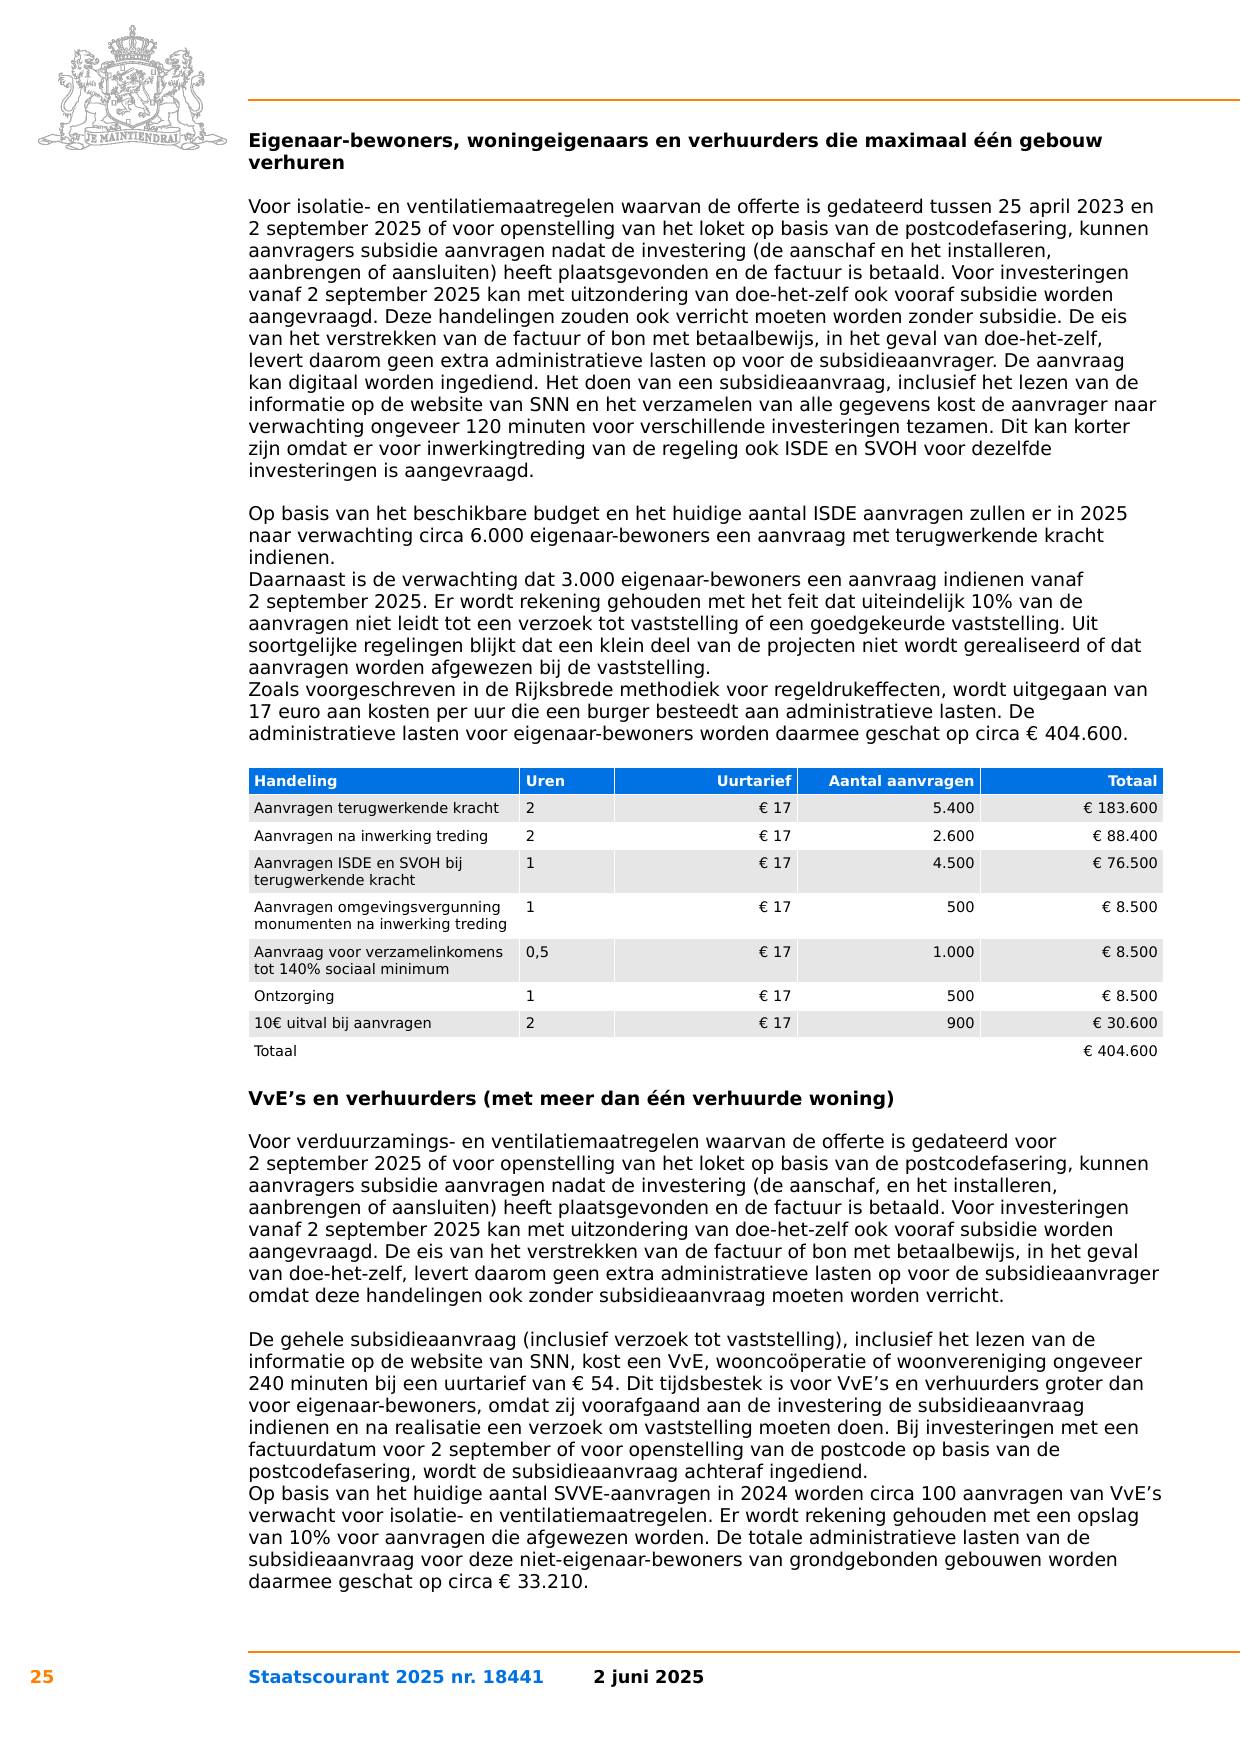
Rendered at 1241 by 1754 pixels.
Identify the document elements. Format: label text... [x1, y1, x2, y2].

table_cell [615, 1038, 797, 1064]
table_cell 1.000 [798, 939, 980, 982]
table_cell 900 [798, 1011, 980, 1037]
table_header Uren [520, 768, 614, 794]
table_cell € 76.500 [981, 850, 1163, 893]
table_cell 2 [520, 823, 614, 849]
table_cell € 8.500 [981, 983, 1163, 1010]
text Voor isolatie- en ventilatiemaatregelen waarvan de offerte is gedateerd tussen 25 april 2023 en 2 september 2025 of voor openstelling van het loket op basis van de postcodefasering, kunnen aanvragers subsidie aanvragen nadat de investering (de aanschaf en het installeren, aanbrengen of aansluiten) heeft plaatsgevonden en de factuur is betaald. Voor investeringen vanaf 2 september 2025 kan met uitzondering van doe-het-zelf ook vooraf subsidie worden aangevraagd. Deze handelingen zouden ook verricht moeten worden zonder subsidie. De eis van het verstrekken van de factuur of bon met betaalbewijs, in het geval van doe-het-zelf, levert daarom geen extra administratieve lasten op voor de subsidieaanvrager. De aanvraag kan digitaal worden ingediend. Het doen van een subsidieaanvraag, inclusief het lezen van de informatie op de website van SNN en het verzamelen van alle gegevens kost de aanvrager naar verwachting ongeveer 120 minuten voor verschillende investeringen tezamen. Dit kan korter zijn omdat er voor inwerkingtreding van de regeling ook ISDE en SVOH voor dezelfde investeringen is aangevraagd. [248, 196, 1163, 481]
text Op basis van het beschikbare budget en het huidige aantal ISDE aanvragen zullen er in 2025 naar verwachting circa 6.000 eigenaar-bewoners een aanvraag met terugwerkende kracht indienen. [248, 503, 1163, 569]
table_cell € 88.400 [981, 823, 1163, 849]
picture [38, 25, 227, 150]
table_cell 5.400 [798, 795, 980, 822]
table_cell € 17 [615, 823, 797, 849]
text De gehele subsidieaanvraag (inclusief verzoek tot vaststelling), inclusief het lezen van de informatie op de website van SNN, kost een VvE, wooncoöperatie of woonvereniging ongeveer 240 minuten bij een uurtarief van € 54. Dit tijdsbestek is voor VvE’s en verhuurders groter dan voor eigenaar-bewoners, omdat zij voorafgaand aan de investering de subsidieaanvraag indienen en na realisatie een verzoek om vaststelling moeten doen. Bij investeringen met een factuurdatum voor 2 september of voor openstelling van de postcode op basis van de postcodefasering, wordt de subsidieaanvraag achteraf ingediend. [248, 1329, 1163, 1483]
table_cell 4.500 [798, 850, 980, 893]
table_header Uurtarief [615, 768, 797, 794]
table_cell 1 [520, 983, 614, 1010]
table_cell 0,5 [520, 939, 614, 982]
text Voor verduurzamings- en ventilatiemaatregelen waarvan de offerte is gedateerd voor 2 september 2025 of voor openstelling van het loket op basis van de postcodefasering, kunnen aanvragers subsidie aanvragen nadat de investering (de aanschaf, en het installeren, aanbrengen of aansluiten) heeft plaatsgevonden en de factuur is betaald. Voor investeringen vanaf 2 september 2025 kan met uitzondering van doe-het-zelf ook vooraf subsidie worden aangevraagd. De eis van het verstrekken van de factuur of bon met betaalbewijs, in het geval van doe-het-zelf, levert daarom geen extra administratieve lasten op voor de subsidieaanvrager omdat deze handelingen ook zonder subsidieaanvraag moeten worden verricht. [248, 1131, 1163, 1307]
table_cell € 17 [615, 1011, 797, 1037]
table_cell € 17 [615, 939, 797, 982]
subtitle VvE’s en verhuurders (met meer dan één verhuurde woning) [248, 1087, 1163, 1109]
table_cell € 404.600 [981, 1038, 1163, 1064]
table_cell Aanvragen ISDE en SVOH bij terugwerkende kracht [249, 850, 519, 893]
table_header Aantal aanvragen [798, 768, 980, 794]
table_cell Aanvraag voor verzamelinkomens tot 140% sociaal minimum [249, 939, 519, 982]
table_cell € 183.600 [981, 795, 1163, 822]
table_cell Ontzorging [249, 983, 519, 1010]
text Op basis van het huidige aantal SVVE-aanvragen in 2024 worden circa 100 aanvragen van VvE’s verwacht voor isolatie- en ventilatiemaatregelen. Er wordt rekening gehouden met een opslag van 10% voor aanvragen die afgewezen worden. De totale administratieve lasten van de subsidieaanvraag voor deze niet-eigenaar-bewoners van grondgebonden gebouwen worden daarmee geschat op circa € 33.210. [248, 1483, 1163, 1593]
table_header Totaal [981, 768, 1163, 794]
table_cell Aanvragen omgevingsvergunning monumenten na inwerking treding [249, 895, 519, 938]
table_cell 1 [520, 895, 614, 938]
table_cell [520, 1038, 614, 1064]
table_cell 500 [798, 895, 980, 938]
text Daarnaast is de verwachting dat 3.000 eigenaar-bewoners een aanvraag indienen vanaf 2 september 2025. Er wordt rekening gehouden met het feit dat uiteindelijk 10% van de aanvragen niet leidt tot een verzoek tot vaststelling of een goedgekeurde vaststelling. Uit soortgelijke regelingen blijkt dat een klein deel van de projecten niet wordt gerealiseerd of dat aanvragen worden afgewezen bij de vaststelling. [248, 569, 1163, 679]
table_cell € 17 [615, 850, 797, 893]
table_cell 2 [520, 1011, 614, 1037]
table_cell Aanvragen terugwerkende kracht [249, 795, 519, 822]
table_header Handeling [249, 768, 519, 794]
table_cell € 17 [615, 895, 797, 938]
table_cell Totaal [249, 1038, 519, 1064]
table_cell [798, 1038, 980, 1064]
table_cell € 17 [615, 795, 797, 822]
table_cell 10€ uitval bij aanvragen [249, 1011, 519, 1037]
table_cell 2 [520, 795, 614, 822]
table_cell 500 [798, 983, 980, 1010]
text Zoals voorgeschreven in de Rijksbrede methodiek voor regeldrukeffecten, wordt uitgegaan van 17 euro aan kosten per uur die een burger besteedt aan administratieve lasten. De administratieve lasten voor eigenaar-bewoners worden daarmee geschat op circa € 404.600. [248, 679, 1163, 745]
subtitle Eigenaar-bewoners, woningeigenaars en verhuurders die maximaal één gebouw verhuren [248, 130, 1163, 174]
table_cell € 8.500 [981, 939, 1163, 982]
table_cell € 17 [615, 983, 797, 1010]
table_cell Aanvragen na inwerking treding [249, 823, 519, 849]
table_cell € 30.600 [981, 1011, 1163, 1037]
table_cell 1 [520, 850, 614, 893]
table_cell 2.600 [798, 823, 980, 849]
table_cell € 8.500 [981, 895, 1163, 938]
